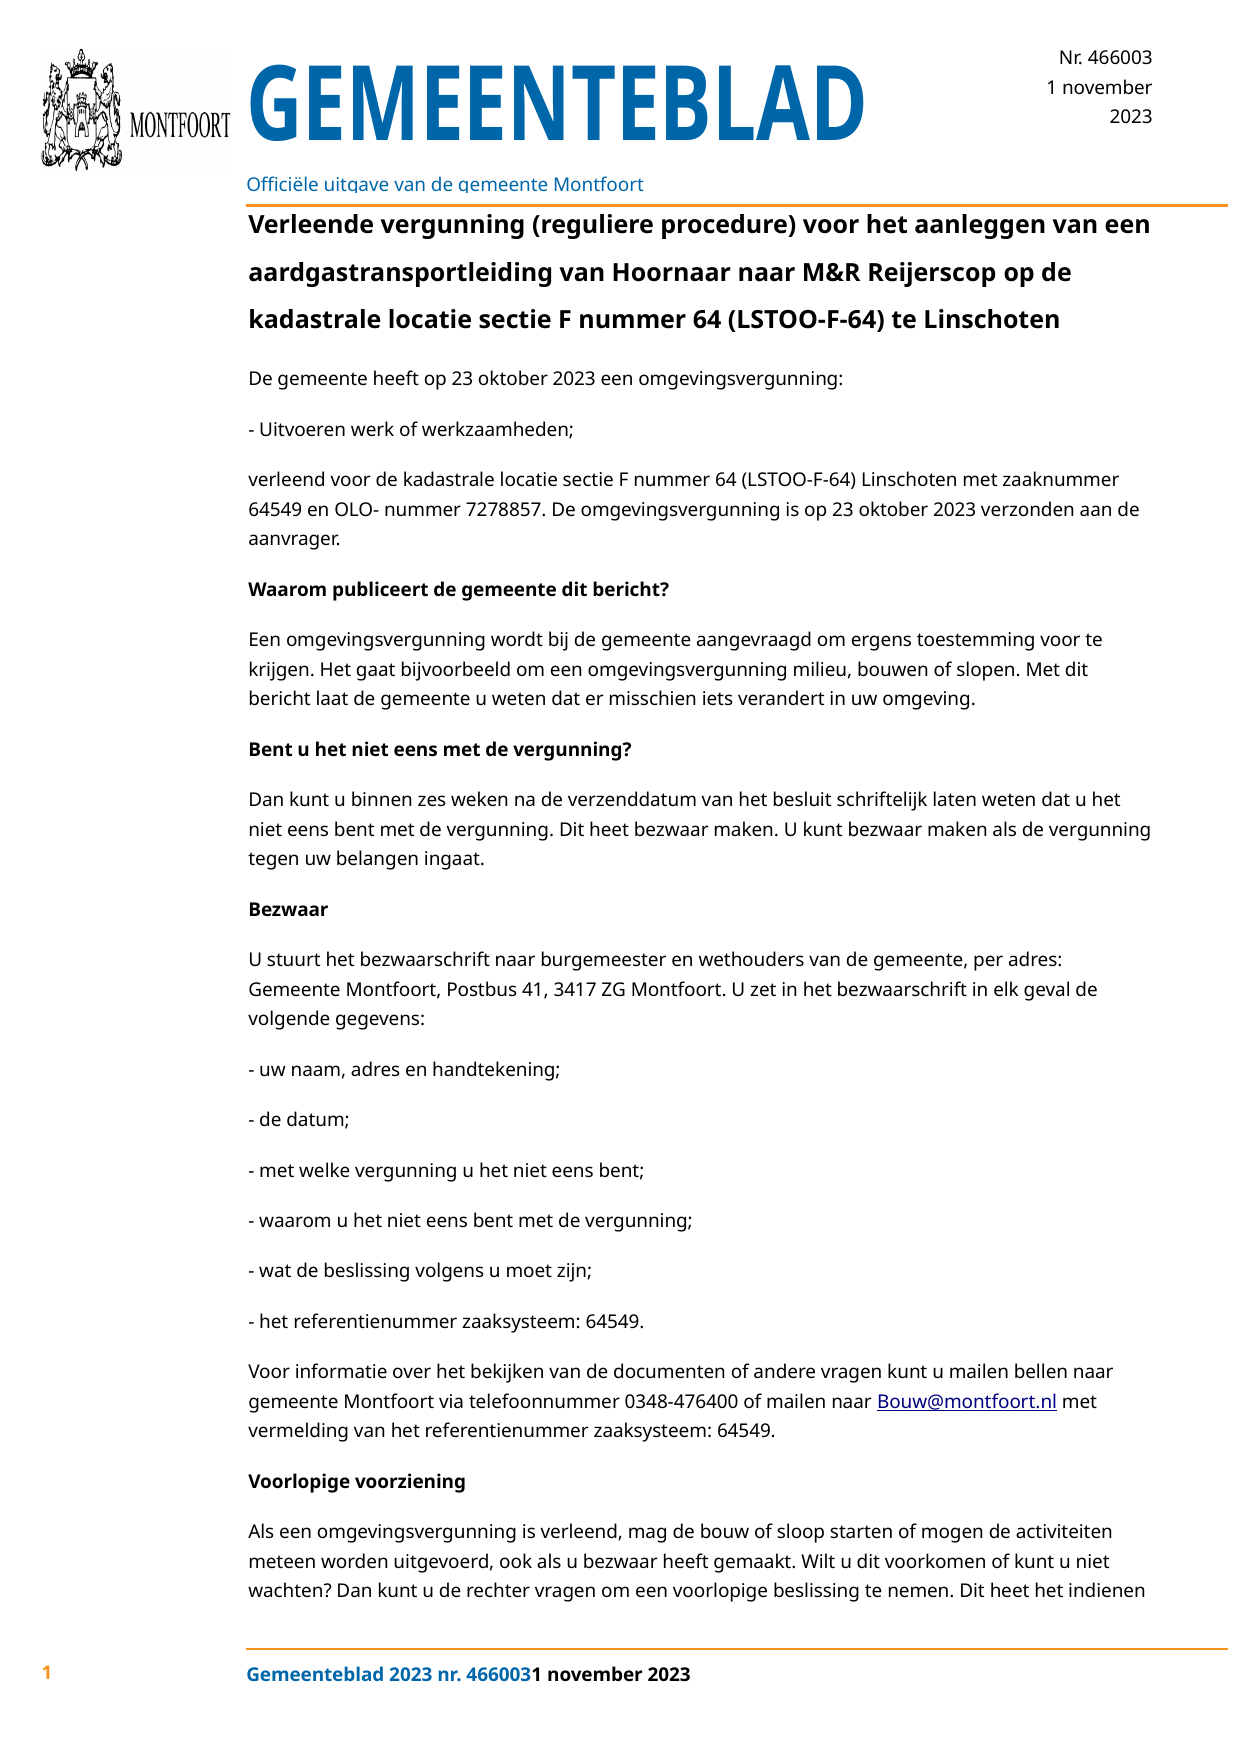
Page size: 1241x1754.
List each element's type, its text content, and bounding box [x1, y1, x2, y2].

text U stuurt het bezwaarschrift naar burgemeester en wethouders van de gemeente, per adres: Gemeente Montfoort, Postbus 41, 3417 ZG Montfoort. U zet in het bezwaarschrift in elk geval de volgende gegevens: [248, 946, 1152, 1031]
text Bezwaar [248, 896, 1152, 922]
text Bent u het niet eens met de vergunning? [248, 736, 1152, 762]
text - Uitvoeren werk of werkzaamheden; [248, 416, 1152, 442]
text Verleende vergunning (reguliere procedure) voor het aanleggen van een aardgastransportleiding van Hoornaar naar M&R Reijerscop op de kadastrale locatie sectie F nummer 64 (LSTOO-F-64) te Linschoten [248, 207, 1152, 336]
text - met welke vergunning u het niet eens bent; [248, 1157, 1152, 1182]
text verleend voor de kadastrale locatie sectie F nummer 64 (LSTOO-F-64) Linschoten met zaaknummer 64549 en OLO- nummer 7278857. De omgevingsvergunning is op 23 oktober 2023 verzonden aan de aanvrager. [248, 466, 1152, 551]
text De gemeente heeft op 23 oktober 2023 een omgevingsvergunning: [248, 366, 1152, 391]
text - het referentienummer zaaksysteem: 64549. [248, 1308, 1152, 1334]
picture [41, 47, 231, 172]
text Dan kunt u binnen zes weken na de verzenddatum van het besluit schriftelijk laten weten dat u het niet eens bent met de vergunning. Dit heet bezwaar maken. U kunt bezwaar maken als de vergunning tegen uw belangen ingaat. [248, 786, 1152, 871]
text - waarom u het niet eens bent met de vergunning; [248, 1207, 1152, 1233]
text Een omgevingsvergunning wordt bij de gemeente aangevraagd om ergens toestemming voor te krijgen. Het gaat bijvoorbeeld om een omgevingsvergunning milieu, bouwen of slopen. Met dit bericht laat de gemeente u weten dat er misschien iets verandert in uw omgeving. [248, 626, 1152, 711]
text - de datum; [248, 1106, 1152, 1132]
text - wat de beslissing volgens u moet zijn; [248, 1258, 1152, 1283]
text Waarom publiceert de gemeente dit bericht? [248, 576, 1152, 602]
text Voorlopige voorziening [248, 1468, 1152, 1494]
text Als een omgevingsvergunning is verleend, mag de bouw of sloop starten of mogen de activiteiten meteen worden uitgevoerd, ook als u bezwaar heeft gemaakt. Wilt u dit voorkomen of kunt u niet wachten? Dan kunt u de rechter vragen om een voorlopige beslissing te nemen. Dit heet het indienen [248, 1518, 1152, 1603]
text - uw naam, adres en handtekening; [248, 1056, 1152, 1082]
text Voor informatie over het bekijken van de documenten of andere vragen kunt u mailen bellen naar gemeente Montfoort via telefoonnummer 0348-476400 of mailen naar Bouw@montfoort.nl met vermelding van het referentienummer zaaksysteem: 64549. [248, 1358, 1152, 1443]
